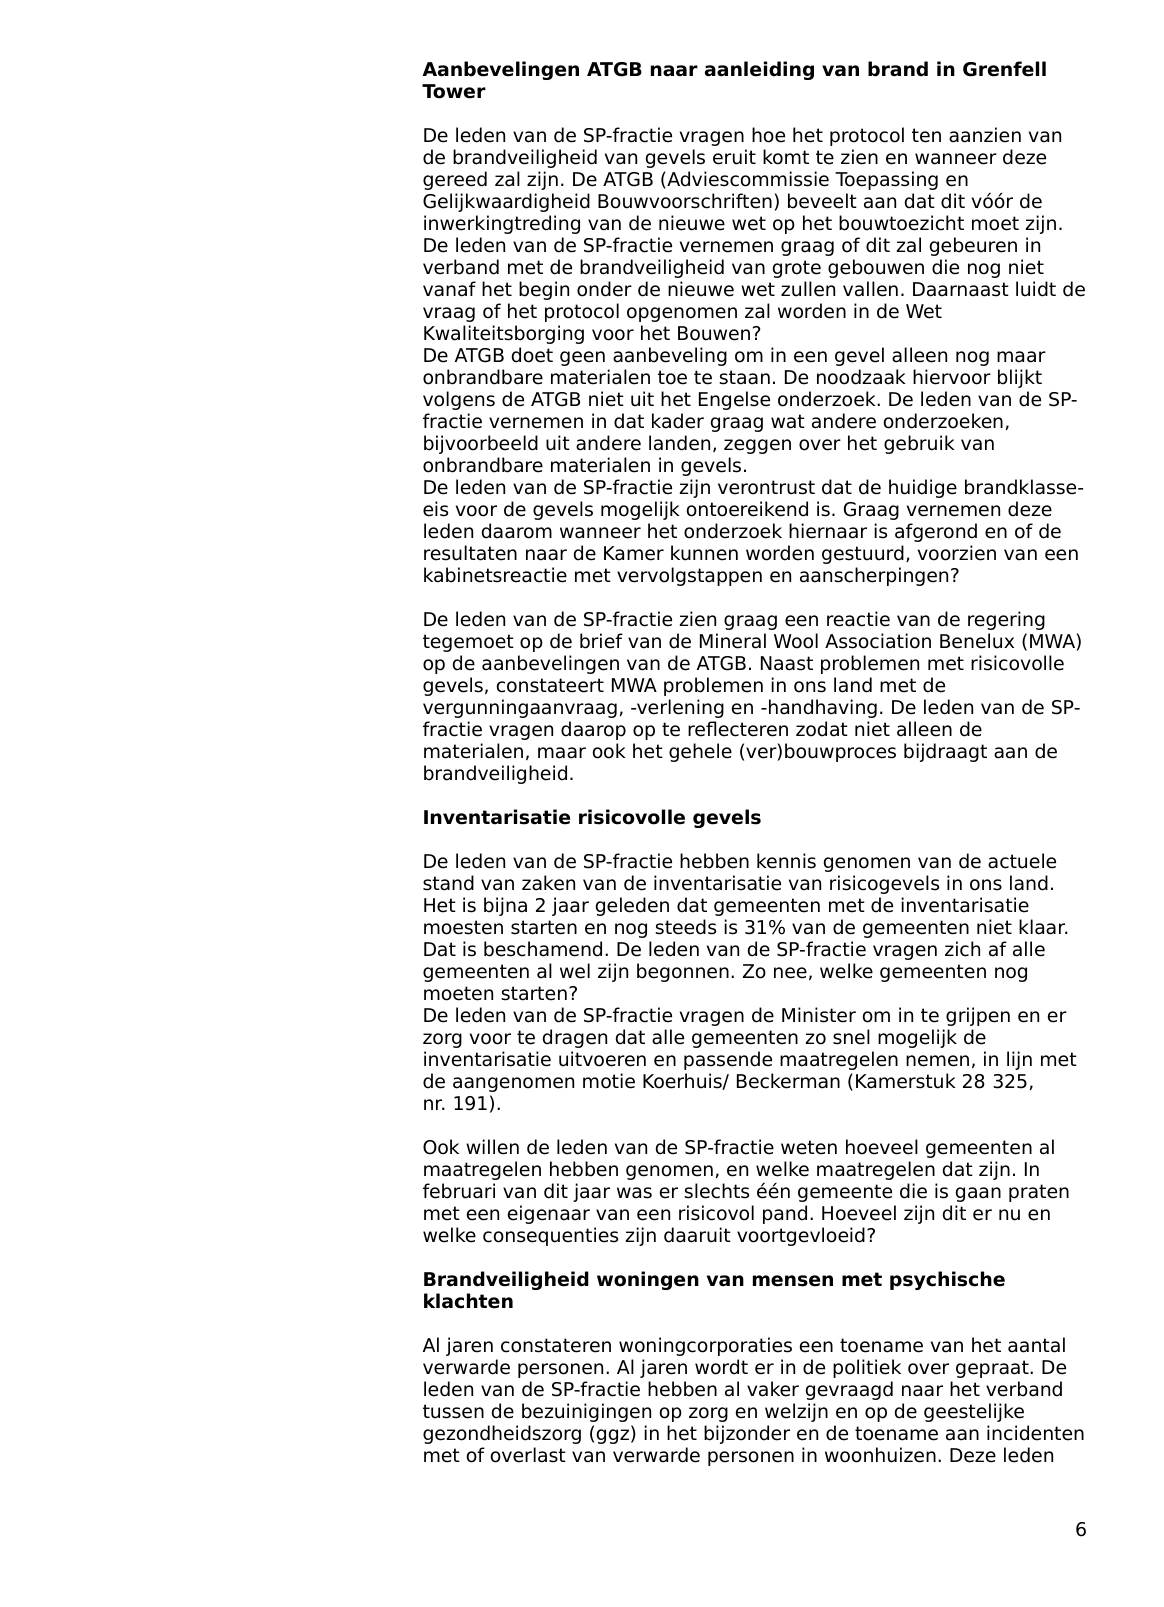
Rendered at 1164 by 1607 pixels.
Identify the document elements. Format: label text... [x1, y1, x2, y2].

text De leden van de SP-fractie zijn verontrust dat de huidige brandklasse-eis voor de gevels mogelijk ontoereikend is. Graag vernemen deze leden daarom wanneer het onderzoek hiernaar is afgerond en of de resultaten naar de Kamer kunnen worden gestuurd, voorzien van een kabinetsreactie met vervolgstappen en aanscherpingen? [422, 477, 1087, 587]
subtitle Aanbevelingen ATGB naar aanleiding van brand in Grenfell Tower [422, 59, 1087, 103]
text De leden van de SP-fractie vragen hoe het protocol ten aanzien van de brandveiligheid van gevels eruit komt te zien en wanneer deze gereed zal zijn. De ATGB (Adviescommissie Toepassing en Gelijkwaardigheid Bouwvoorschriften) beveelt aan dat dit vóór de inwerkingtreding van de nieuwe wet op het bouwtoezicht moet zijn. De leden van de SP-fractie vernemen graag of dit zal gebeuren in verband met de brandveiligheid van grote gebouwen die nog niet vanaf het begin onder de nieuwe wet zullen vallen. Daarnaast luidt de vraag of het protocol opgenomen zal worden in de Wet Kwaliteitsborging voor het Bouwen? [422, 125, 1087, 345]
text De ATGB doet geen aanbeveling om in een gevel alleen nog maar onbrandbare materialen toe te staan. De noodzaak hiervoor blijkt volgens de ATGB niet uit het Engelse onderzoek. De leden van de SP-fractie vernemen in dat kader graag wat andere onderzoeken, bijvoorbeeld uit andere landen, zeggen over het gebruik van onbrandbare materialen in gevels. [422, 345, 1087, 477]
subtitle Brandveiligheid woningen van mensen met psychische klachten [422, 1269, 1087, 1313]
text De leden van de SP-fractie vragen de Minister om in te grijpen en er zorg voor te dragen dat alle gemeenten zo snel mogelijk de inventarisatie uitvoeren en passende maatregelen nemen, in lijn met de aangenomen motie Koerhuis/ Beckerman (Kamerstuk 28 325, nr. 191). [422, 1005, 1087, 1115]
text De leden van de SP-fractie zien graag een reactie van de regering tegemoet op de brief van de Mineral Wool Association Benelux (MWA) op de aanbevelingen van de ATGB. Naast problemen met risicovolle gevels, constateert MWA problemen in ons land met de vergunningaanvraag, -verlening en -handhaving. De leden van de SP-fractie vragen daarop op te reflecteren zodat niet alleen de materialen, maar ook het gehele (ver)bouwproces bijdraagt aan de brandveiligheid. [422, 609, 1087, 785]
text Al jaren constateren woningcorporaties een toename van het aantal verwarde personen. Al jaren wordt er in de politiek over gepraat. De leden van de SP-fractie hebben al vaker gevraagd naar het verband tussen de bezuinigingen op zorg en welzijn en op de geestelijke gezondheidszorg (ggz) in het bijzonder en de toename aan incidenten met of overlast van verwarde personen in woonhuizen. Deze leden [422, 1335, 1087, 1467]
text Ook willen de leden van de SP-fractie weten hoeveel gemeenten al maatregelen hebben genomen, en welke maatregelen dat zijn. In februari van dit jaar was er slechts één gemeente die is gaan praten met een eigenaar van een risicovol pand. Hoeveel zijn dit er nu en welke consequenties zijn daaruit voortgevloeid? [422, 1137, 1087, 1247]
subtitle Inventarisatie risicovolle gevels [422, 807, 1087, 829]
text De leden van de SP-fractie hebben kennis genomen van de actuele stand van zaken van de inventarisatie van risicogevels in ons land. Het is bijna 2 jaar geleden dat gemeenten met de inventarisatie moesten starten en nog steeds is 31% van de gemeenten niet klaar. Dat is beschamend. De leden van de SP-fractie vragen zich af alle gemeenten al wel zijn begonnen. Zo nee, welke gemeenten nog moeten starten? [422, 851, 1087, 1005]
